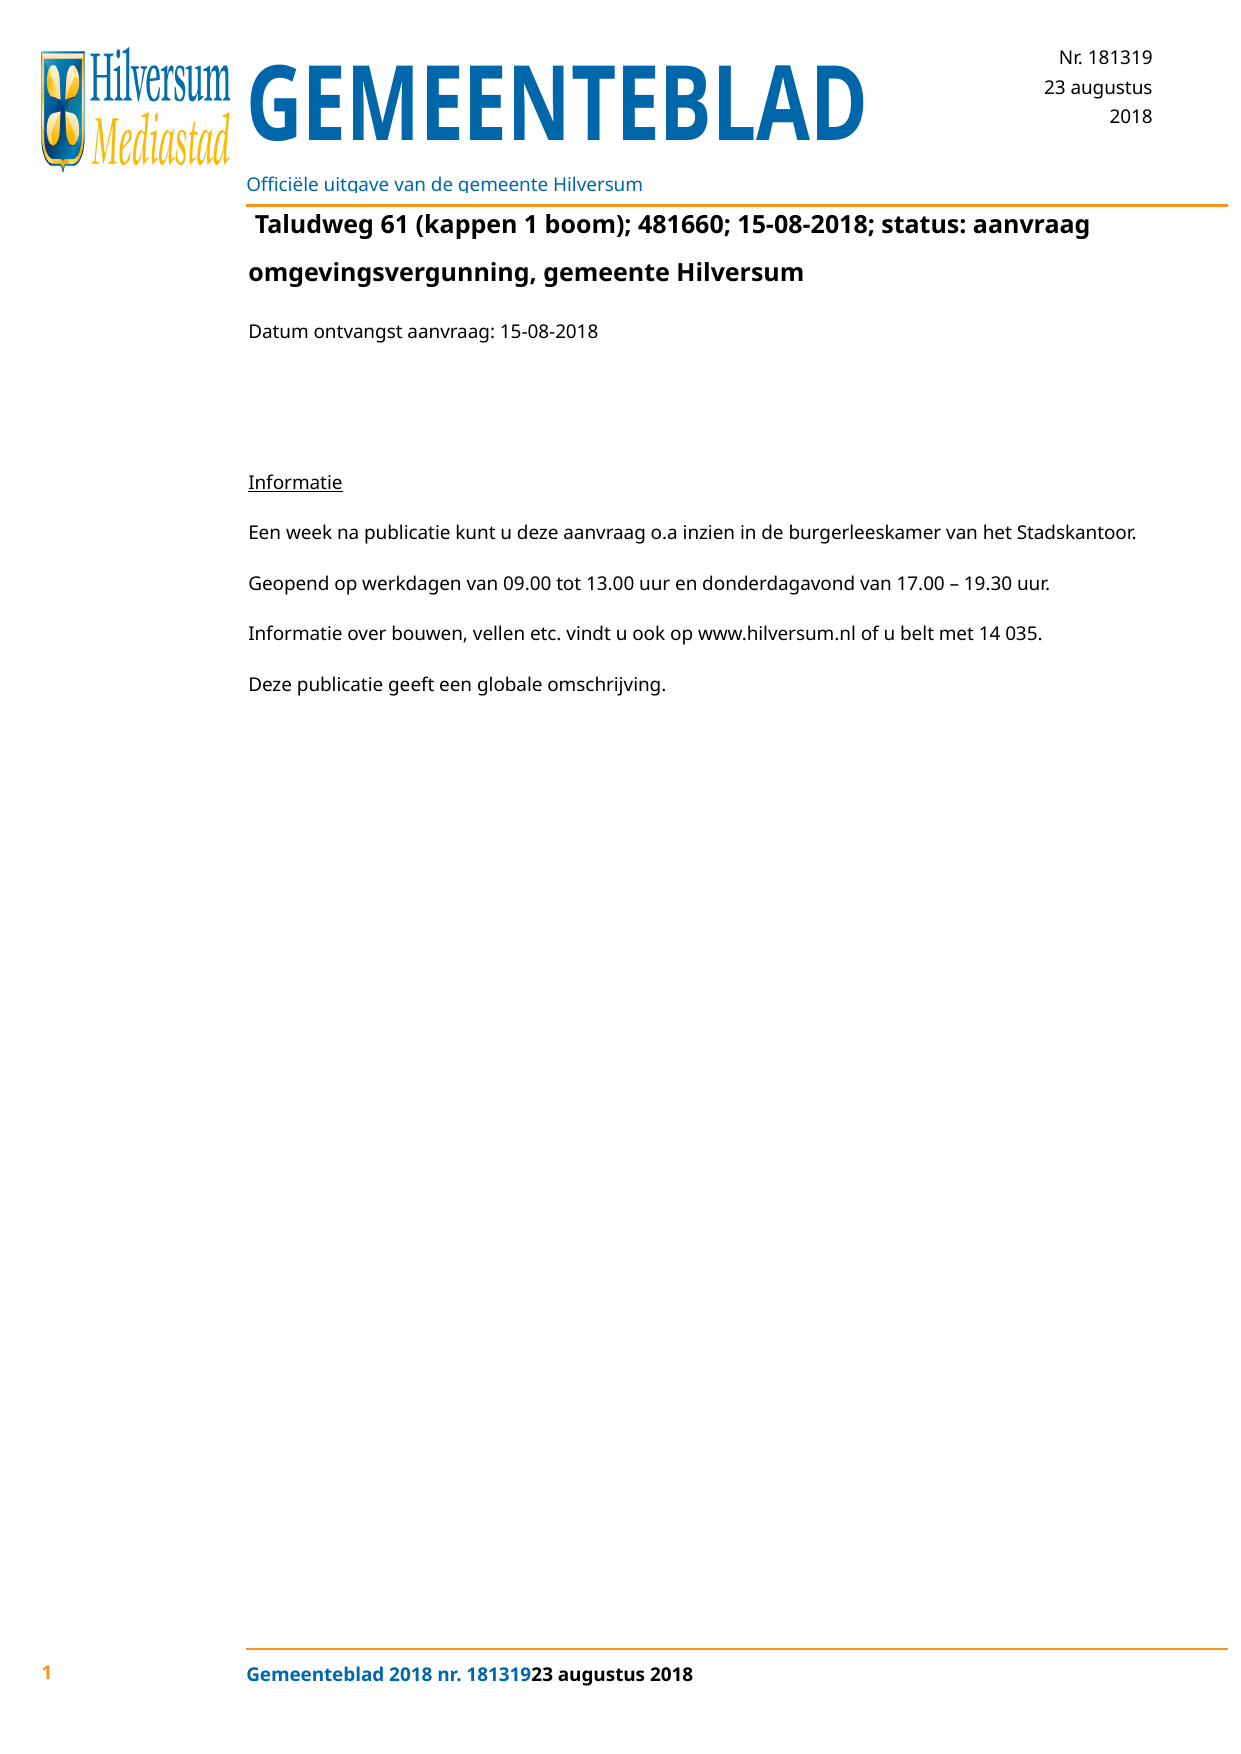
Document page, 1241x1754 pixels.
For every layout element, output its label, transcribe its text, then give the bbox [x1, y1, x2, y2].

text Geopend op werkdagen van 09.00 tot 13.00 uur en donderdagavond van 17.00 – 19.30 uur. [248, 570, 1152, 596]
text Deze publicatie geeft een globale omschrijving. [248, 671, 1152, 697]
text Informatie [248, 469, 1152, 495]
text Datum ontvangst aanvraag: 15-08-2018 [248, 318, 1152, 344]
text Informatie over bouwen, vellen etc. vindt u ook op www.hilversum.nl of u belt met 14 035. [248, 620, 1152, 646]
text Een week na publicatie kunt u deze aanvraag o.a inzien in de burgerleeskamer van het Stadskantoor. [248, 519, 1152, 545]
text Taludweg 61 (kappen 1 boom); 481660; 15-08-2018; status: aanvraag omgevingsvergunning, gemeente Hilversum [248, 207, 1152, 288]
picture [41, 47, 231, 172]
